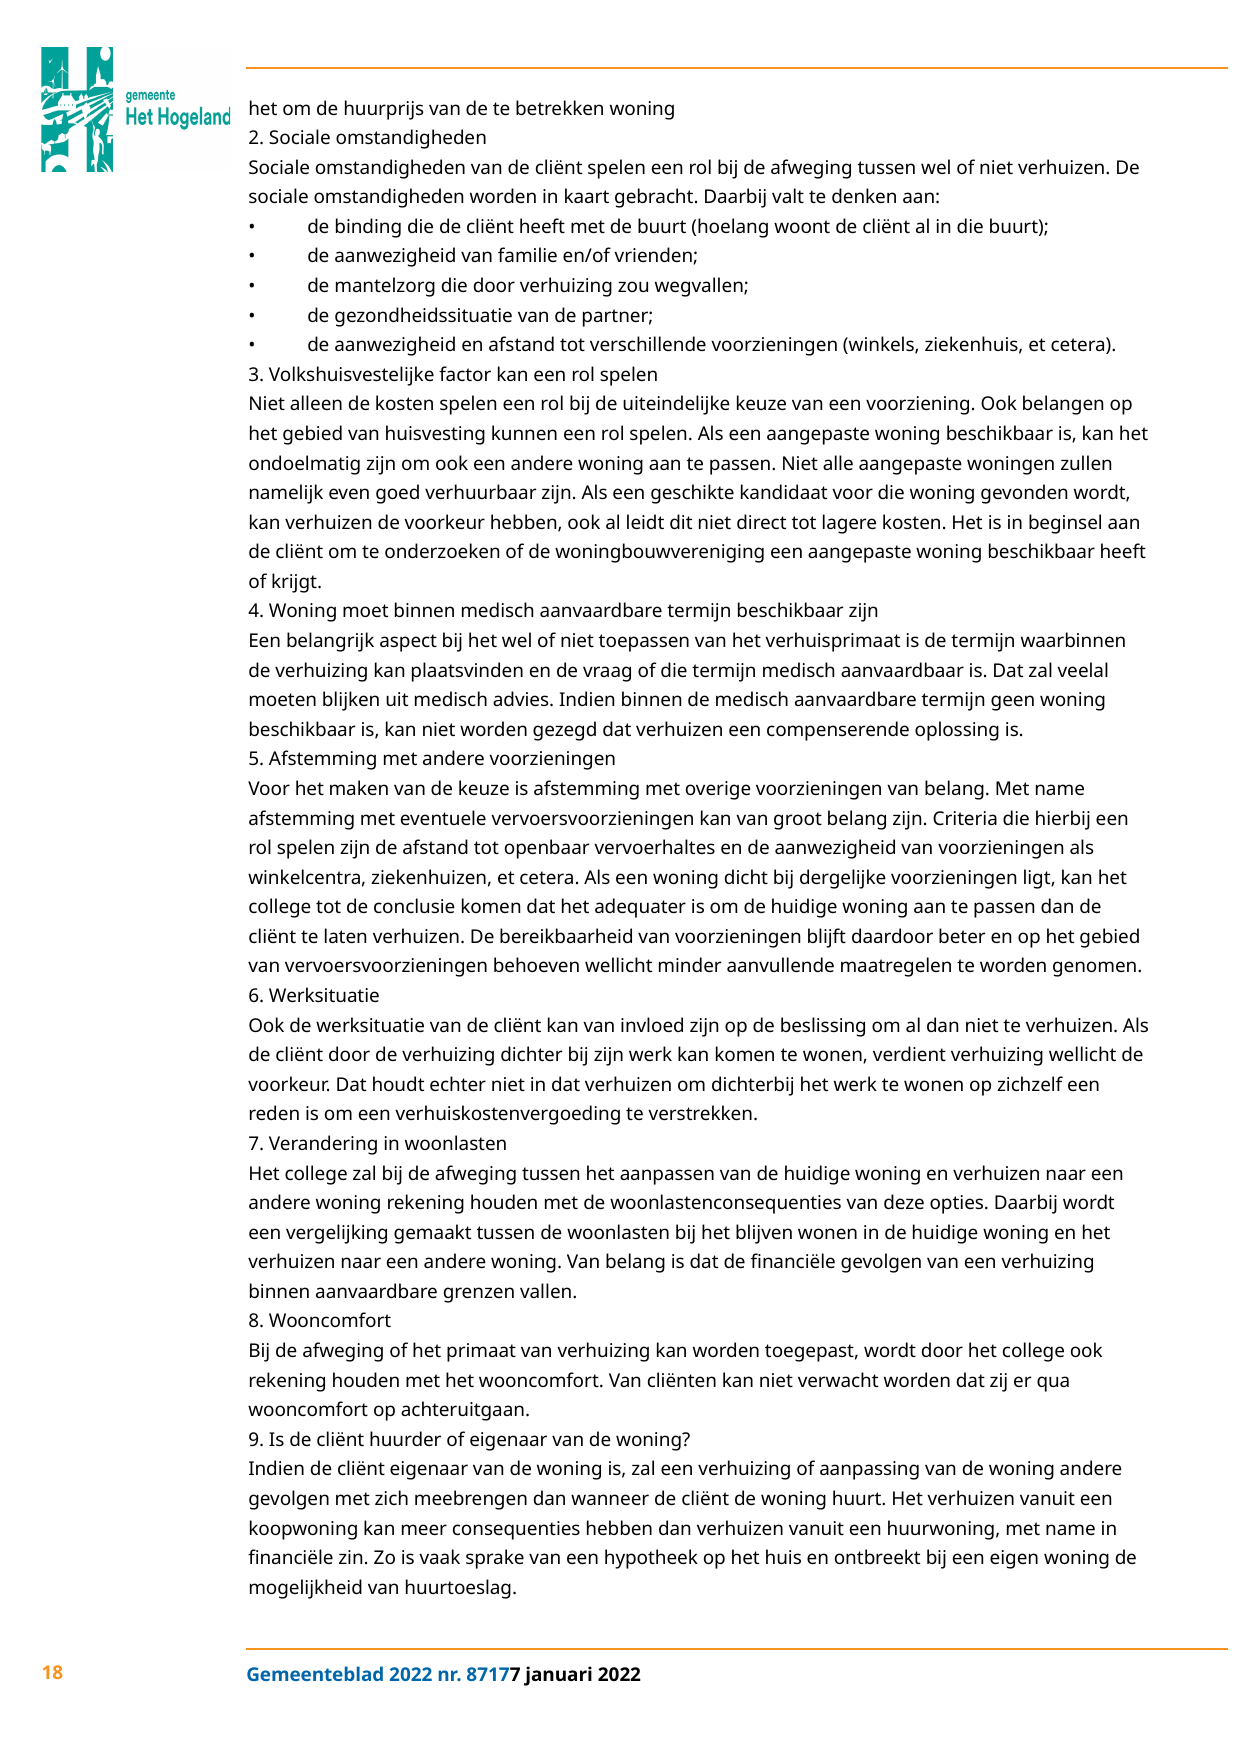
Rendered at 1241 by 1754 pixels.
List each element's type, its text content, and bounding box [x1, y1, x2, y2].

text Een belangrijk aspect bij het wel of niet toepassen van het verhuisprimaat is de termijn waarbinnen de verhuizing kan plaatsvinden en de vraag of die termijn medisch aanvaardbaar is. Dat zal veelal moeten blijken uit medisch advies. Indien binnen de medisch aanvaardbare termijn geen woning beschikbaar is, kan niet worden gezegd dat verhuizen een compenserende oplossing is. [248, 627, 1152, 742]
picture [41, 47, 231, 172]
text het om de huurprijs van de te betrekken woning [248, 95, 1152, 121]
text 6. Werksituatie [248, 982, 1152, 1008]
list de aanwezigheid en afstand tot verschillende voorzieningen (winkels, ziekenhuis, et cetera). [248, 331, 1152, 357]
text Het college zal bij de afweging tussen het aanpassen van de huidige woning en verhuizen naar een andere woning rekening houden met de woonlastenconsequenties van deze opties. Daarbij wordt een vergelijking gemaakt tussen de woonlasten bij het blijven wonen in de huidige woning en het verhuizen naar een andere woning. Van belang is dat de financiële gevolgen van een verhuizing binnen aanvaardbare grenzen vallen. [248, 1160, 1152, 1304]
text 3. Volkshuisvestelijke factor kan een rol spelen [248, 361, 1152, 387]
text 8. Wooncomfort [248, 1308, 1152, 1333]
text 2. Sociale omstandigheden [248, 124, 1152, 150]
text 7. Verandering in woonlasten [248, 1130, 1152, 1156]
list de aanwezigheid van familie en/of vrienden; [248, 243, 1152, 268]
text 9. Is de cliënt huurder of eigenaar van de woning? [248, 1426, 1152, 1452]
text Niet alleen de kosten spelen een rol bij de uiteindelijke keuze van een voorziening. Ook belangen op het gebied van huisvesting kunnen een rol spelen. Als een aangepaste woning beschikbaar is, kan het ondoelmatig zijn om ook een andere woning aan te passen. Niet alle aangepaste woningen zullen namelijk even goed verhuurbaar zijn. Als een geschikte kandidaat voor die woning gevonden wordt, kan verhuizen de voorkeur hebben, ook al leidt dit niet direct tot lagere kosten. Het is in beginsel aan de cliënt om te onderzoeken of de woningbouwvereniging een aangepaste woning beschikbaar heeft of krijgt. [248, 391, 1152, 594]
list de mantelzorg die door verhuizing zou wegvallen; [248, 272, 1152, 298]
text Bij de afweging of het primaat van verhuizing kan worden toegepast, wordt door het college ook rekening houden met het wooncomfort. Van cliënten kan niet verwacht worden dat zij er qua wooncomfort op achteruitgaan. [248, 1337, 1152, 1422]
text Indien de cliënt eigenaar van de woning is, zal een verhuizing of aanpassing van de woning andere gevolgen met zich meebrengen dan wanneer de cliënt de woning huurt. Het verhuizen vanuit een koopwoning kan meer consequenties hebben dan verhuizen vanuit een huurwoning, met name in financiële zin. Zo is vaak sprake van een hypotheek op het huis en ontbreekt bij een eigen woning de mogelijkheid van huurtoeslag. [248, 1456, 1152, 1600]
list de gezondheidssituatie van de partner; [248, 302, 1152, 328]
text Voor het maken van de keuze is afstemming met overige voorzieningen van belang. Met name afstemming met eventuele vervoersvoorzieningen kan van groot belang zijn. Criteria die hierbij een rol spelen zijn de afstand tot openbaar vervoerhaltes en de aanwezigheid van voorzieningen als winkelcentra, ziekenhuizen, et cetera. Als een woning dicht bij dergelijke voorzieningen ligt, kan het college tot de conclusie komen dat het adequater is om de huidige woning aan te passen dan de cliënt te laten verhuizen. De bereikbaarheid van voorzieningen blijft daardoor beter en op het gebied van vervoersvoorzieningen behoeven wellicht minder aanvullende maatregelen te worden genomen. [248, 775, 1152, 978]
text 5. Afstemming met andere voorzieningen [248, 746, 1152, 771]
text Sociale omstandigheden van de cliënt spelen een rol bij de afweging tussen wel of niet verhuizen. De sociale omstandigheden worden in kaart gebracht. Daarbij valt te denken aan: [248, 154, 1152, 209]
text 4. Woning moet binnen medisch aanvaardbare termijn beschikbaar zijn [248, 598, 1152, 623]
list de binding die de cliënt heeft met de buurt (hoelang woont de cliënt al in die buurt); [248, 213, 1152, 239]
text Ook de werksituatie van de cliënt kan van invloed zijn op de beslissing om al dan niet te verhuizen. Als de cliënt door de verhuizing dichter bij zijn werk kan komen te wonen, verdient verhuizing wellicht de voorkeur. Dat houdt echter niet in dat verhuizen om dichterbij het werk te wonen op zichzelf een reden is om een verhuiskostenvergoeding te verstrekken. [248, 1012, 1152, 1126]
